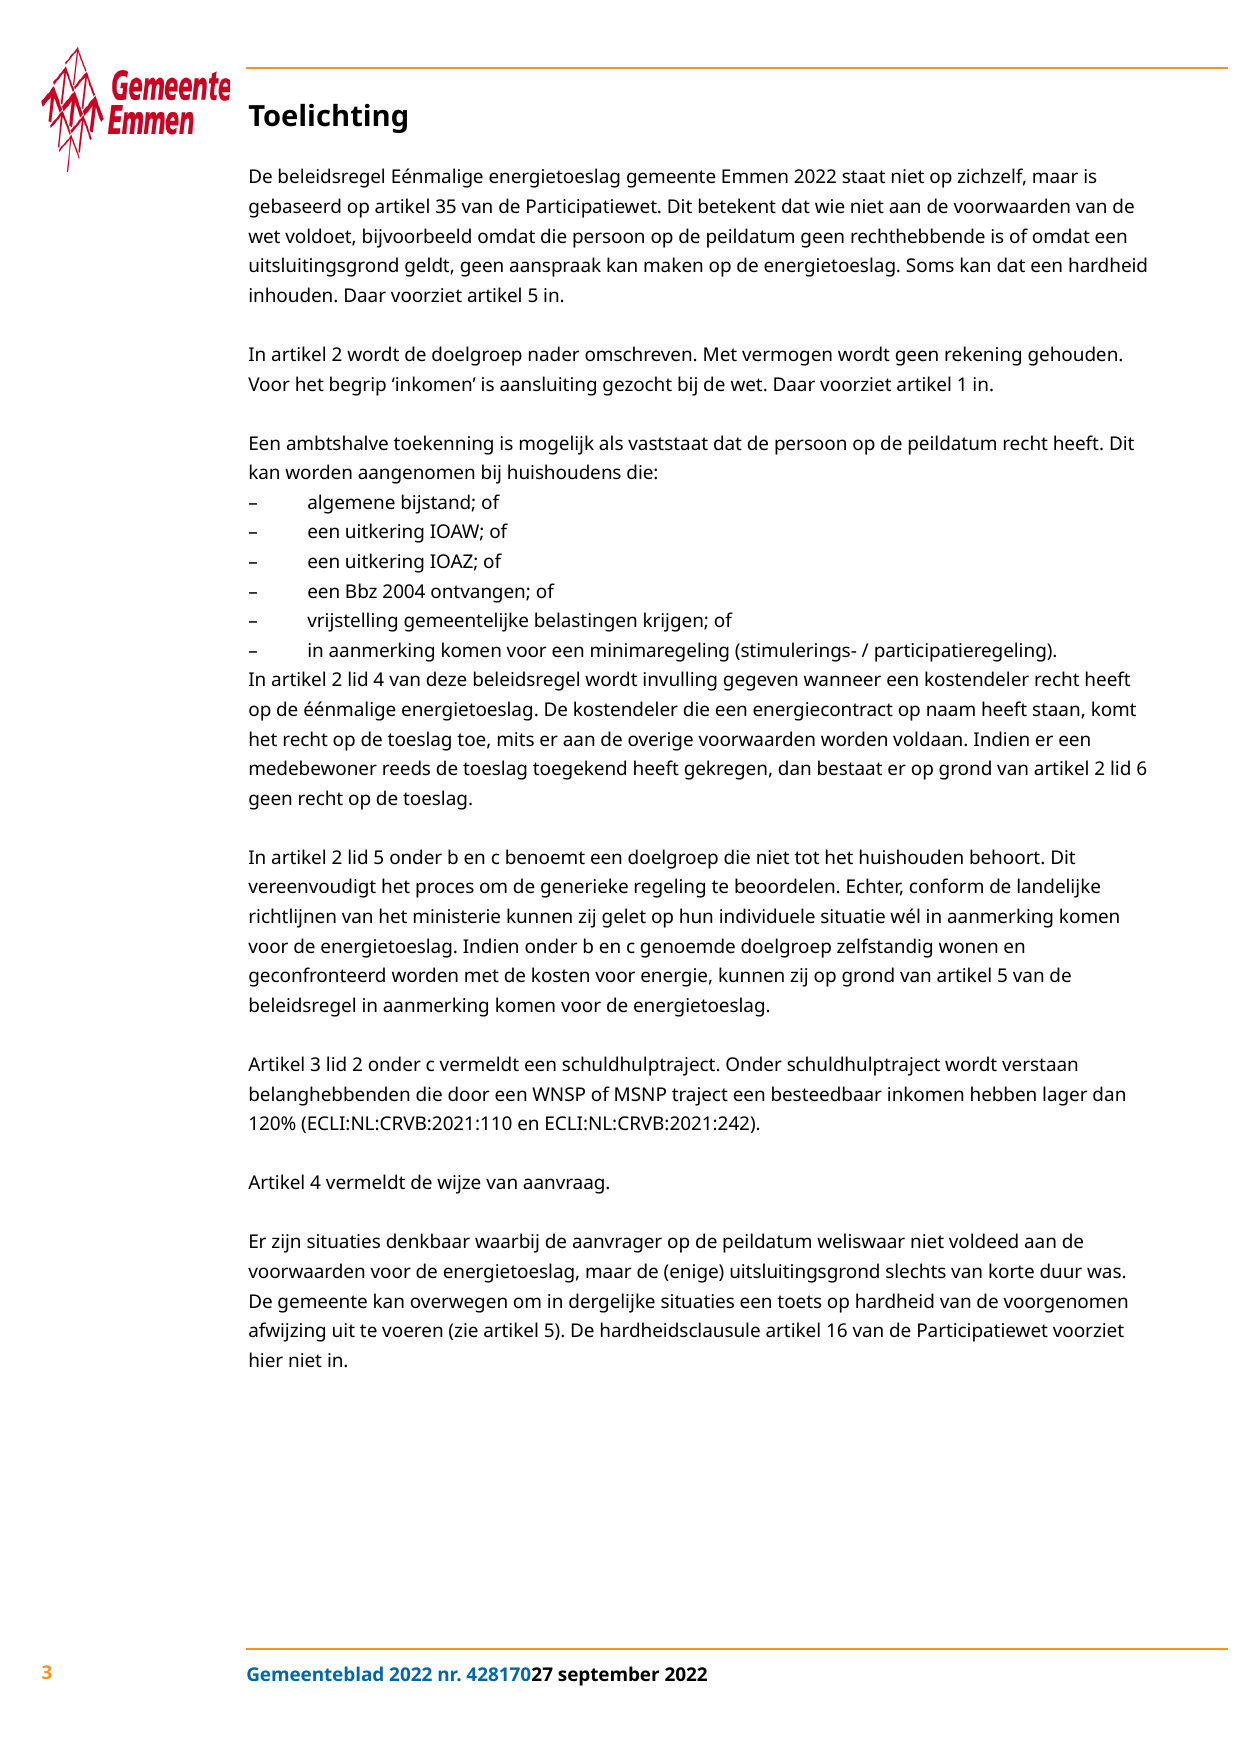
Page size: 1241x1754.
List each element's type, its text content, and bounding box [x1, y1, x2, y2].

text Er zijn situaties denkbaar waarbij de aanvrager op de peildatum weliswaar niet voldeed aan de voorwaarden voor de energietoeslag, maar de (enige) uitsluitingsgrond slechts van korte duur was. De gemeente kan overwegen om in dergelijke situaties een toets op hardheid van de voorgenomen afwijzing uit te voeren (zie artikel 5). De hardheidsclausule artikel 16 van de Participatiewet voorziet hier niet in. [248, 1229, 1152, 1373]
text De beleidsregel Eénmalige energietoeslag gemeente Emmen 2022 staat niet op zichzelf, maar is gebaseerd op artikel 35 van de Participatiewet. Dit betekent dat wie niet aan de voorwaarden van de wet voldoet, bijvoorbeeld omdat die persoon op de peildatum geen rechthebbende is of omdat een uitsluitingsgrond geldt, geen aanspraak kan maken op de energietoeslag. Soms kan dat een hardheid inhouden. Daar voorziet artikel 5 in. [248, 164, 1152, 308]
list een Bbz 2004 ontvangen; of [248, 578, 1152, 603]
text In artikel 2 lid 5 onder b en c benoemt een doelgroep die niet tot het huishouden behoort. Dit vereenvoudigt het proces om de generieke regeling te beoordelen. Echter, conform de landelijke richtlijnen van het ministerie kunnen zij gelet op hun individuele situatie wél in aanmerking komen voor de energietoeslag. Indien onder b en c genoemde doelgroep zelfstandig wonen en geconfronteerd worden met de kosten voor energie, kunnen zij op grond van artikel 5 van de beleidsregel in aanmerking komen voor de energietoeslag. [248, 844, 1152, 1018]
list een uitkering IOAZ; of [248, 548, 1152, 574]
list een uitkering IOAW; of [248, 519, 1152, 544]
text Toelichting [248, 95, 1152, 134]
list vrijstelling gemeentelijke belastingen krijgen; of [248, 607, 1152, 633]
text In artikel 2 wordt de doelgroep nader omschreven. Met vermogen wordt geen rekening gehouden. Voor het begrip ‘inkomen’ is aansluiting gezocht bij de wet. Daar voorziet artikel 1 in. [248, 341, 1152, 396]
text In artikel 2 lid 4 van deze beleidsregel wordt invulling gegeven wanneer een kostendeler recht heeft op de éénmalige energietoeslag. De kostendeler die een energiecontract op naam heeft staan, komt het recht op de toeslag toe, mits er aan de overige voorwaarden worden voldaan. Indien er een medebewoner reeds de toeslag toegekend heeft gekregen, dan bestaat er op grond van artikel 2 lid 6 geen recht op de toeslag. [248, 667, 1152, 811]
picture [41, 47, 231, 172]
text Artikel 3 lid 2 onder c vermeldt een schuldhulptraject. Onder schuldhulptraject wordt verstaan belanghebbenden die door een WNSP of MSNP traject een besteedbaar inkomen hebben lager dan 120% (ECLI:NL:CRVB:2021:110 en ECLI:NL:CRVB:2021:242). [248, 1051, 1152, 1136]
text Een ambtshalve toekenning is mogelijk als vaststaat dat de persoon op de peildatum recht heeft. Dit kan worden aangenomen bij huishoudens die: [248, 430, 1152, 485]
list in aanmerking komen voor een minimaregeling (stimulerings- / participatieregeling). [248, 637, 1152, 663]
list algemene bijstand; of [248, 489, 1152, 515]
text Artikel 4 vermeldt de wijze van aanvraag. [248, 1169, 1152, 1195]
